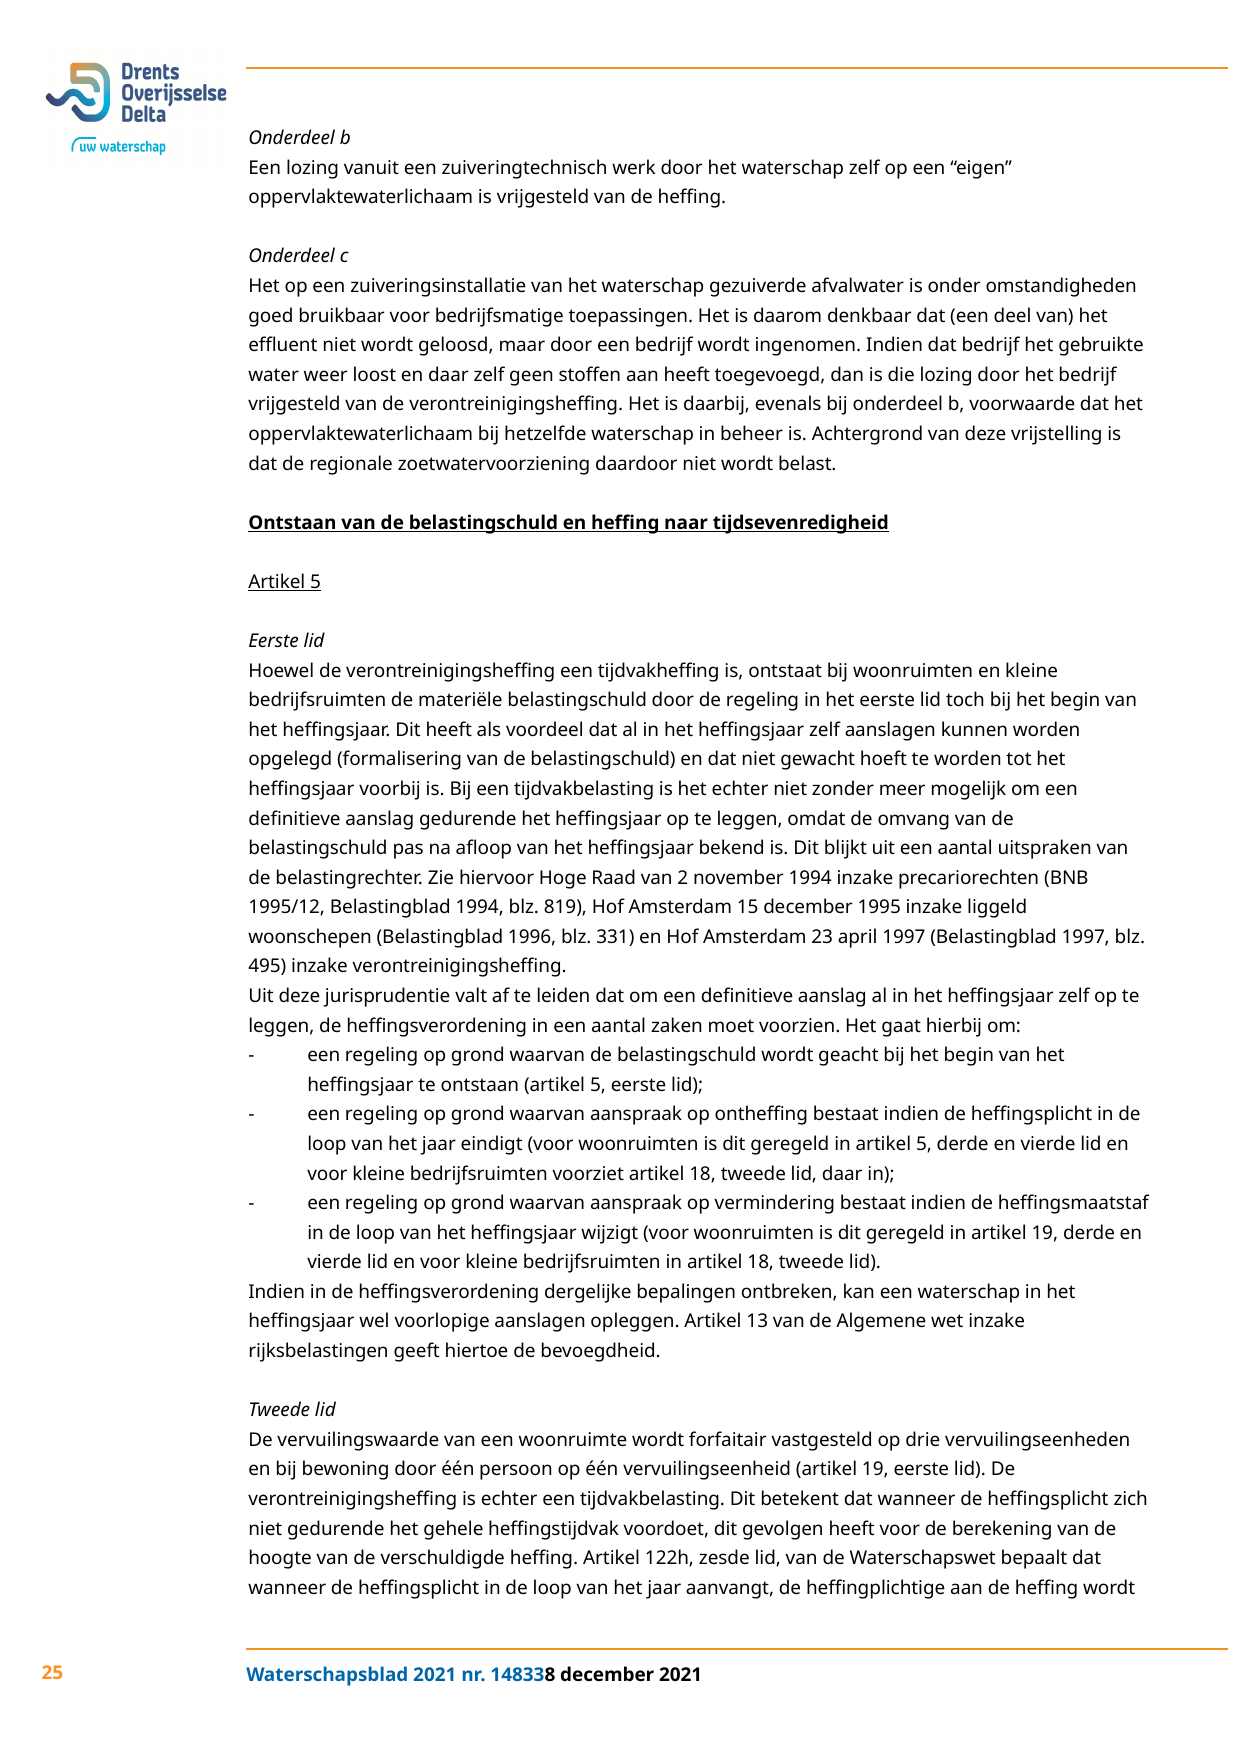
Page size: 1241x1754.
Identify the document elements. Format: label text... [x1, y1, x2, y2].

text Eerste lid [248, 627, 1152, 653]
text Een lozing vanuit een zuiveringtechnisch werk door het waterschap zelf op een “eigen” oppervlaktewaterlichaam is vrijgesteld van de heffing. [248, 154, 1152, 209]
list een regeling op grond waarvan aanspraak op vermindering bestaat indien de heffingsmaatstaf in de loop van het heffingsjaar wijzigt (voor woonruimten is dit geregeld in artikel 19, derde en vierde lid en voor kleine bedrijfsruimten in artikel 18, tweede lid). [248, 1189, 1152, 1274]
picture [41, 47, 231, 172]
text Het op een zuiveringsinstallatie van het waterschap gezuiverde afvalwater is onder omstandigheden goed bruikbaar voor bedrijfsmatige toepassingen. Het is daarom denkbaar dat (een deel van) het effluent niet wordt geloosd, maar door een bedrijf wordt ingenomen. Indien dat bedrijf het gebruikte water weer loost en daar zelf geen stoffen aan heeft toegevoegd, dan is die lozing door het bedrijf vrijgesteld van de verontreinigingsheffing. Het is daarbij, evenals bij onderdeel b, voorwaarde dat het oppervlaktewaterlichaam bij hetzelfde waterschap in beheer is. Achtergrond van deze vrijstelling is dat de regionale zoetwatervoorziening daardoor niet wordt belast. [248, 272, 1152, 476]
text Uit deze jurisprudentie valt af te leiden dat om een definitieve aanslag al in het heffingsjaar zelf op te leggen, de heffingsverordening in een aantal zaken moet voorzien. Het gaat hierbij om: [248, 982, 1152, 1038]
text Ontstaan van de belastingschuld en heffing naar tijdsevenredigheid [248, 509, 1152, 535]
text Onderdeel b [248, 124, 1152, 150]
list een regeling op grond waarvan aanspraak op ontheffing bestaat indien de heffingsplicht in de loop van het jaar eindigt (voor woonruimten is dit geregeld in artikel 5, derde en vierde lid en voor kleine bedrijfsruimten voorziet artikel 18, tweede lid, daar in); [248, 1101, 1152, 1186]
text Artikel 5 [248, 568, 1152, 594]
text De vervuilingswaarde van een woonruimte wordt forfaitair vastgesteld op drie vervuilingseenheden en bij bewoning door één persoon op één vervuilingseenheid (artikel 19, eerste lid). De verontreinigingsheffing is echter een tijdvakbelasting. Dit betekent dat wanneer de heffingsplicht zich niet gedurende het gehele heffingstijdvak voordoet, dit gevolgen heeft voor de berekening van de hoogte van de verschuldigde heffing. Artikel 122h, zesde lid, van de Waterschapswet bepaalt dat wanneer de heffingsplicht in de loop van het jaar aanvangt, de heffingplichtige aan de heffing wordt [248, 1426, 1152, 1600]
text Hoewel de verontreinigingsheffing een tijdvakheffing is, ontstaat bij woonruimten en kleine bedrijfsruimten de materiële belastingschuld door de regeling in het eerste lid toch bij het begin van het heffingsjaar. Dit heeft als voordeel dat al in het heffingsjaar zelf aanslagen kunnen worden opgelegd (formalisering van de belastingschuld) en dat niet gewacht hoeft te worden tot het heffingsjaar voorbij is. Bij een tijdvakbelasting is het echter niet zonder meer mogelijk om een definitieve aanslag gedurende het heffingsjaar op te leggen, omdat de omvang van de belastingschuld pas na afloop van het heffingsjaar bekend is. Dit blijkt uit een aantal uitspraken van de belastingrechter. Zie hiervoor Hoge Raad van 2 november 1994 inzake precariorechten (BNB 1995/12, Belastingblad 1994, blz. 819), Hof Amsterdam 15 december 1995 inzake liggeld woonschepen (Belastingblad 1996, blz. 331) en Hof Amsterdam 23 april 1997 (Belastingblad 1997, blz. 495) inzake verontreinigingsheffing. [248, 657, 1152, 978]
text Onderdeel c [248, 243, 1152, 268]
text Tweede lid [248, 1396, 1152, 1422]
text Indien in de heffingsverordening dergelijke bepalingen ontbreken, kan een waterschap in het heffingsjaar wel voorlopige aanslagen opleggen. Artikel 13 van de Algemene wet inzake rijksbelastingen geeft hiertoe de bevoegdheid. [248, 1278, 1152, 1363]
list een regeling op grond waarvan de belastingschuld wordt geacht bij het begin van het heffingsjaar te ontstaan (artikel 5, eerste lid); [248, 1041, 1152, 1097]
